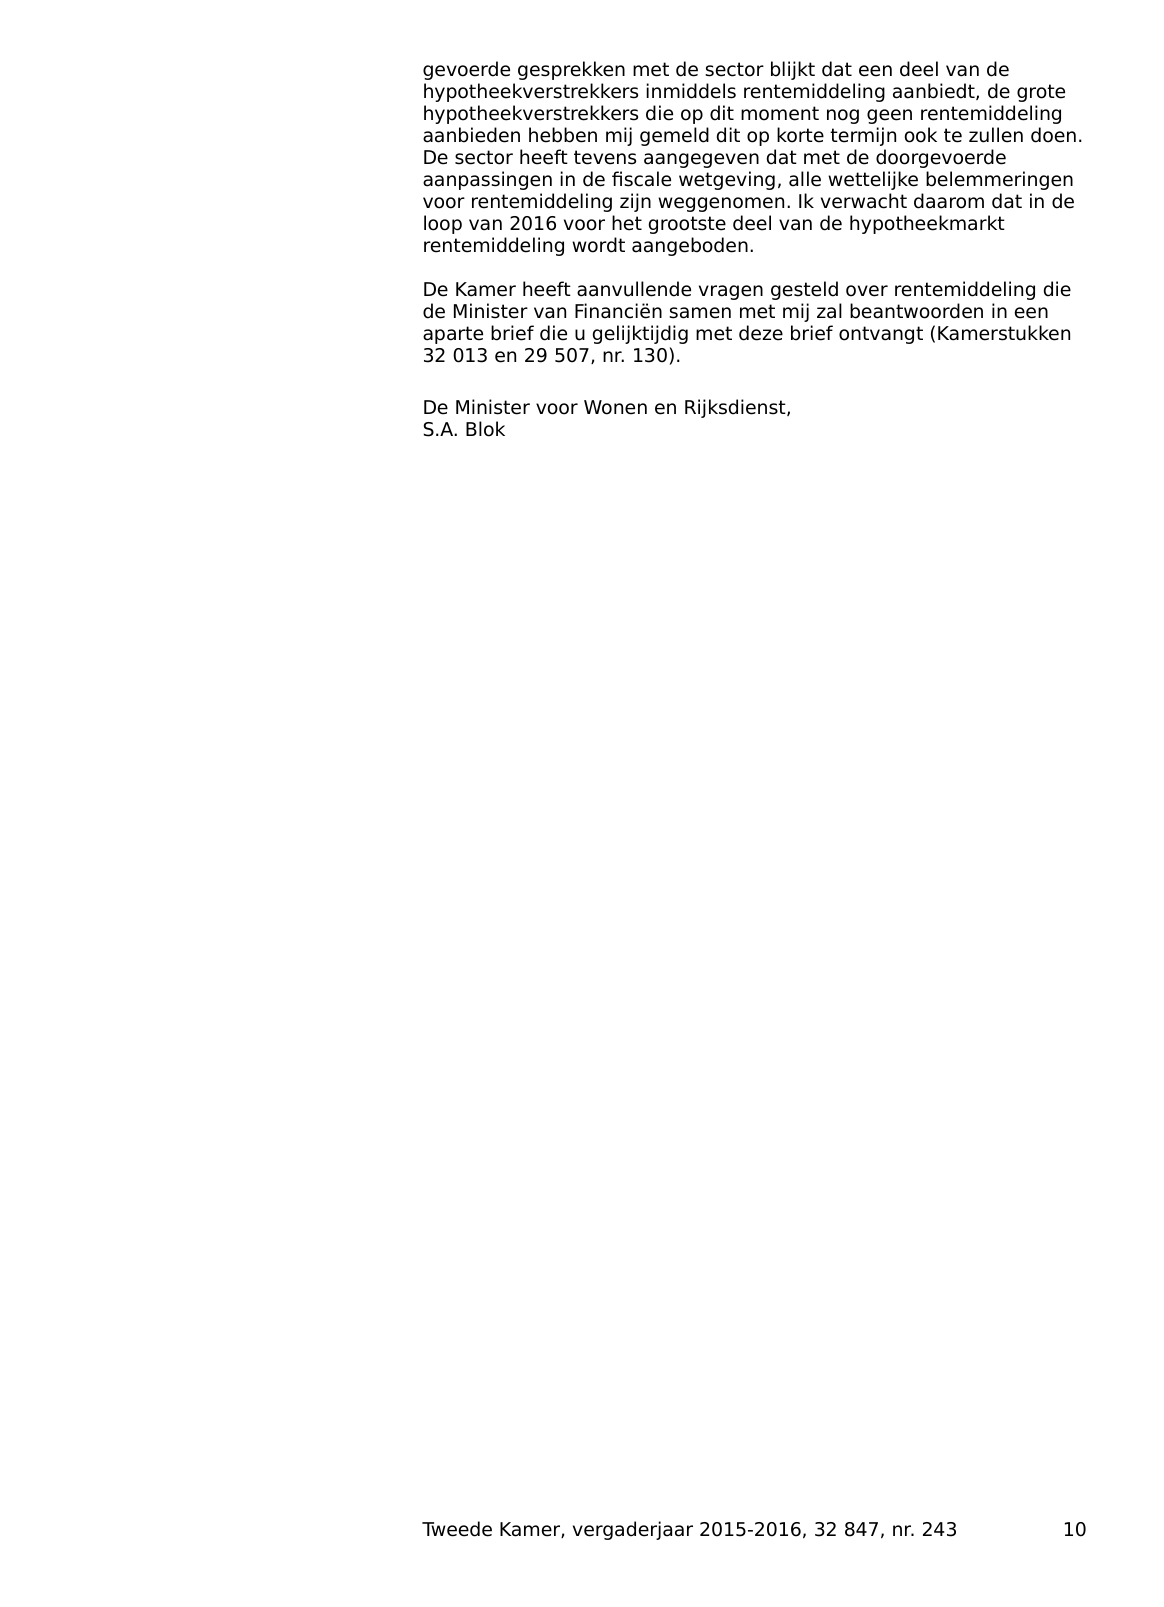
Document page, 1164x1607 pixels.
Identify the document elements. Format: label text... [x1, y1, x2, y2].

text De Minister voor Wonen en Rijksdienst, S.A. Blok [422, 397, 1087, 441]
text De Kamer heeft aanvullende vragen gesteld over rentemiddeling die de Minister van Financiën samen met mij zal beantwoorden in een aparte brief die u gelijktijdig met deze brief ontvangt (Kamerstukken 32 013 en 29 507, nr. 130). [422, 279, 1087, 367]
text gevoerde gesprekken met de sector blijkt dat een deel van de hypotheekverstrekkers inmiddels rentemiddeling aanbiedt, de grote hypotheekverstrekkers die op dit moment nog geen rentemiddeling aanbieden hebben mij gemeld dit op korte termijn ook te zullen doen. De sector heeft tevens aangegeven dat met de doorgevoerde aanpassingen in de fiscale wetgeving, alle wettelijke belemmeringen voor rentemiddeling zijn weggenomen. Ik verwacht daarom dat in de loop van 2016 voor het grootste deel van de hypotheekmarkt rentemiddeling wordt aangeboden. [422, 59, 1087, 257]
